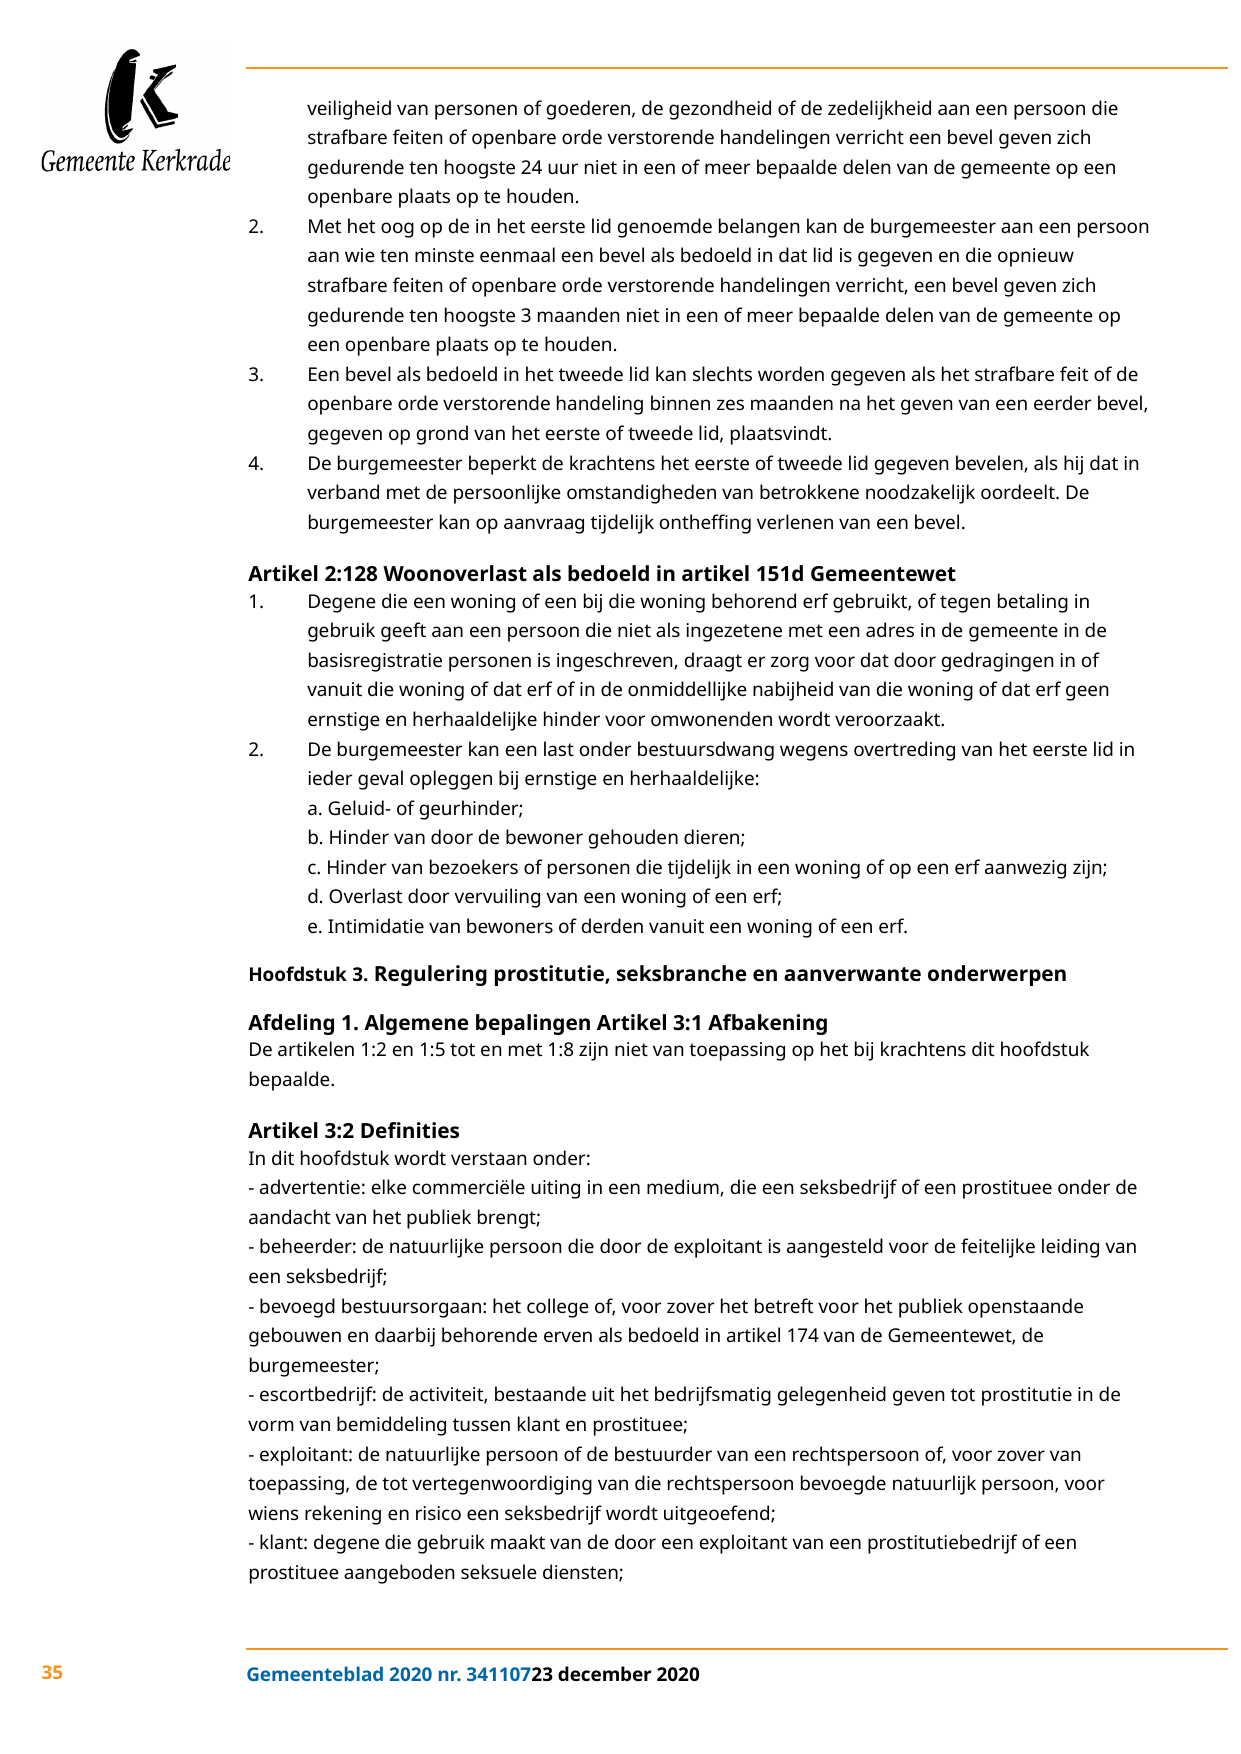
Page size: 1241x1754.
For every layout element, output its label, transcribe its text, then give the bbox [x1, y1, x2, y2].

text Afdeling 1. Algemene bepalingen Artikel 3:1 Afbakening [248, 1008, 1152, 1037]
text In dit hoofdstuk wordt verstaan onder: [248, 1145, 1152, 1171]
text - beheerder: de natuurlijke persoon die door de exploitant is aangesteld voor de feitelijke leiding van een seksbedrijf; [248, 1234, 1152, 1289]
text - exploitant: de natuurlijke persoon of de bestuurder van een rechtspersoon of, voor zover van toepassing, de tot vertegenwoordiging van die rechtspersoon bevoegde natuurlijk persoon, voor wiens rekening en risico een seksbedrijf wordt uitgeoefend; [248, 1441, 1152, 1526]
list veiligheid van personen of goederen, de gezondheid of de zedelijkheid aan een persoon die strafbare feiten of openbare orde verstorende handelingen verricht een bevel geven zich gedurende ten hoogste 24 uur niet in een of meer bepaalde delen van de gemeente op een openbare plaats op te houden. [248, 95, 1152, 209]
list De burgemeester beperkt de krachtens het eerste of tweede lid gegeven bevelen, als hij dat in verband met de persoonlijke omstandigheden van betrokkene noodzakelijk oordeelt. De burgemeester kan op aanvraag tijdelijk ontheffing verlenen van een bevel. [248, 450, 1152, 535]
picture [41, 47, 231, 172]
text Artikel 2:128 Woonoverlast als bedoeld in artikel 151d Gemeentewet [248, 559, 1152, 588]
list De burgemeester kan een last onder bestuursdwang wegens overtreding van het eerste lid in ieder geval opleggen bij ernstige en herhaaldelijke: [248, 736, 1152, 791]
text - escortbedrijf: de activiteit, bestaande uit het bedrijfsmatig gelegenheid geven tot prostitutie in de vorm van bemiddeling tussen klant en prostituee; [248, 1382, 1152, 1437]
list e. Intimidatie van bewoners of derden vanuit een woning of een erf. [248, 913, 1152, 939]
list b. Hinder van door de bewoner gehouden dieren; [248, 824, 1152, 850]
list Een bevel als bedoeld in het tweede lid kan slechts worden gegeven als het strafbare feit of de openbare orde verstorende handeling binnen zes maanden na het geven van een eerder bevel, gegeven op grond van het eerste of tweede lid, plaatsvindt. [248, 361, 1152, 446]
list a. Geluid- of geurhinder; [248, 795, 1152, 821]
text - bevoegd bestuursorgaan: het college of, voor zover het betreft voor het publiek openstaande gebouwen en daarbij behorende erven als bedoeld in artikel 174 van de Gemeentewet, de burgemeester; [248, 1293, 1152, 1378]
text De artikelen 1:2 en 1:5 tot en met 1:8 zijn niet van toepassing op het bij krachtens dit hoofdstuk bepaalde. [248, 1037, 1152, 1092]
list Met het oog op de in het eerste lid genoemde belangen kan de burgemeester aan een persoon aan wie ten minste eenmaal een bevel als bedoeld in dat lid is gegeven en die opnieuw strafbare feiten of openbare orde verstorende handelingen verricht, een bevel geven zich gedurende ten hoogste 3 maanden niet in een of meer bepaalde delen van de gemeente op een openbare plaats op te houden. [248, 213, 1152, 357]
text - klant: degene die gebruik maakt van de door een exploitant van een prostitutiebedrijf of een prostituee aangeboden seksuele diensten; [248, 1529, 1152, 1585]
list Degene die een woning of een bij die woning behorend erf gebruikt, of tegen betaling in gebruik geeft aan een persoon die niet als ingezetene met een adres in de gemeente in de basisregistratie personen is ingeschreven, draagt er zorg voor dat door gedragingen in of vanuit die woning of dat erf of in de onmiddellijke nabijheid van die woning of dat erf geen ernstige en herhaaldelijke hinder voor omwonenden wordt veroorzaakt. [248, 588, 1152, 732]
list d. Overlast door vervuiling van een woning of een erf; [248, 884, 1152, 909]
text Artikel 3:2 Definities [248, 1117, 1152, 1145]
list c. Hinder van bezoekers of personen die tijdelijk in een woning of op een erf aanwezig zijn; [248, 854, 1152, 880]
text - advertentie: elke commerciële uiting in een medium, die een seksbedrijf of een prostituee onder de aandacht van het publiek brengt; [248, 1174, 1152, 1230]
text Hoofdstuk 3. Regulering prostitutie, seksbranche en aanverwante onderwerpen [248, 959, 1152, 987]
